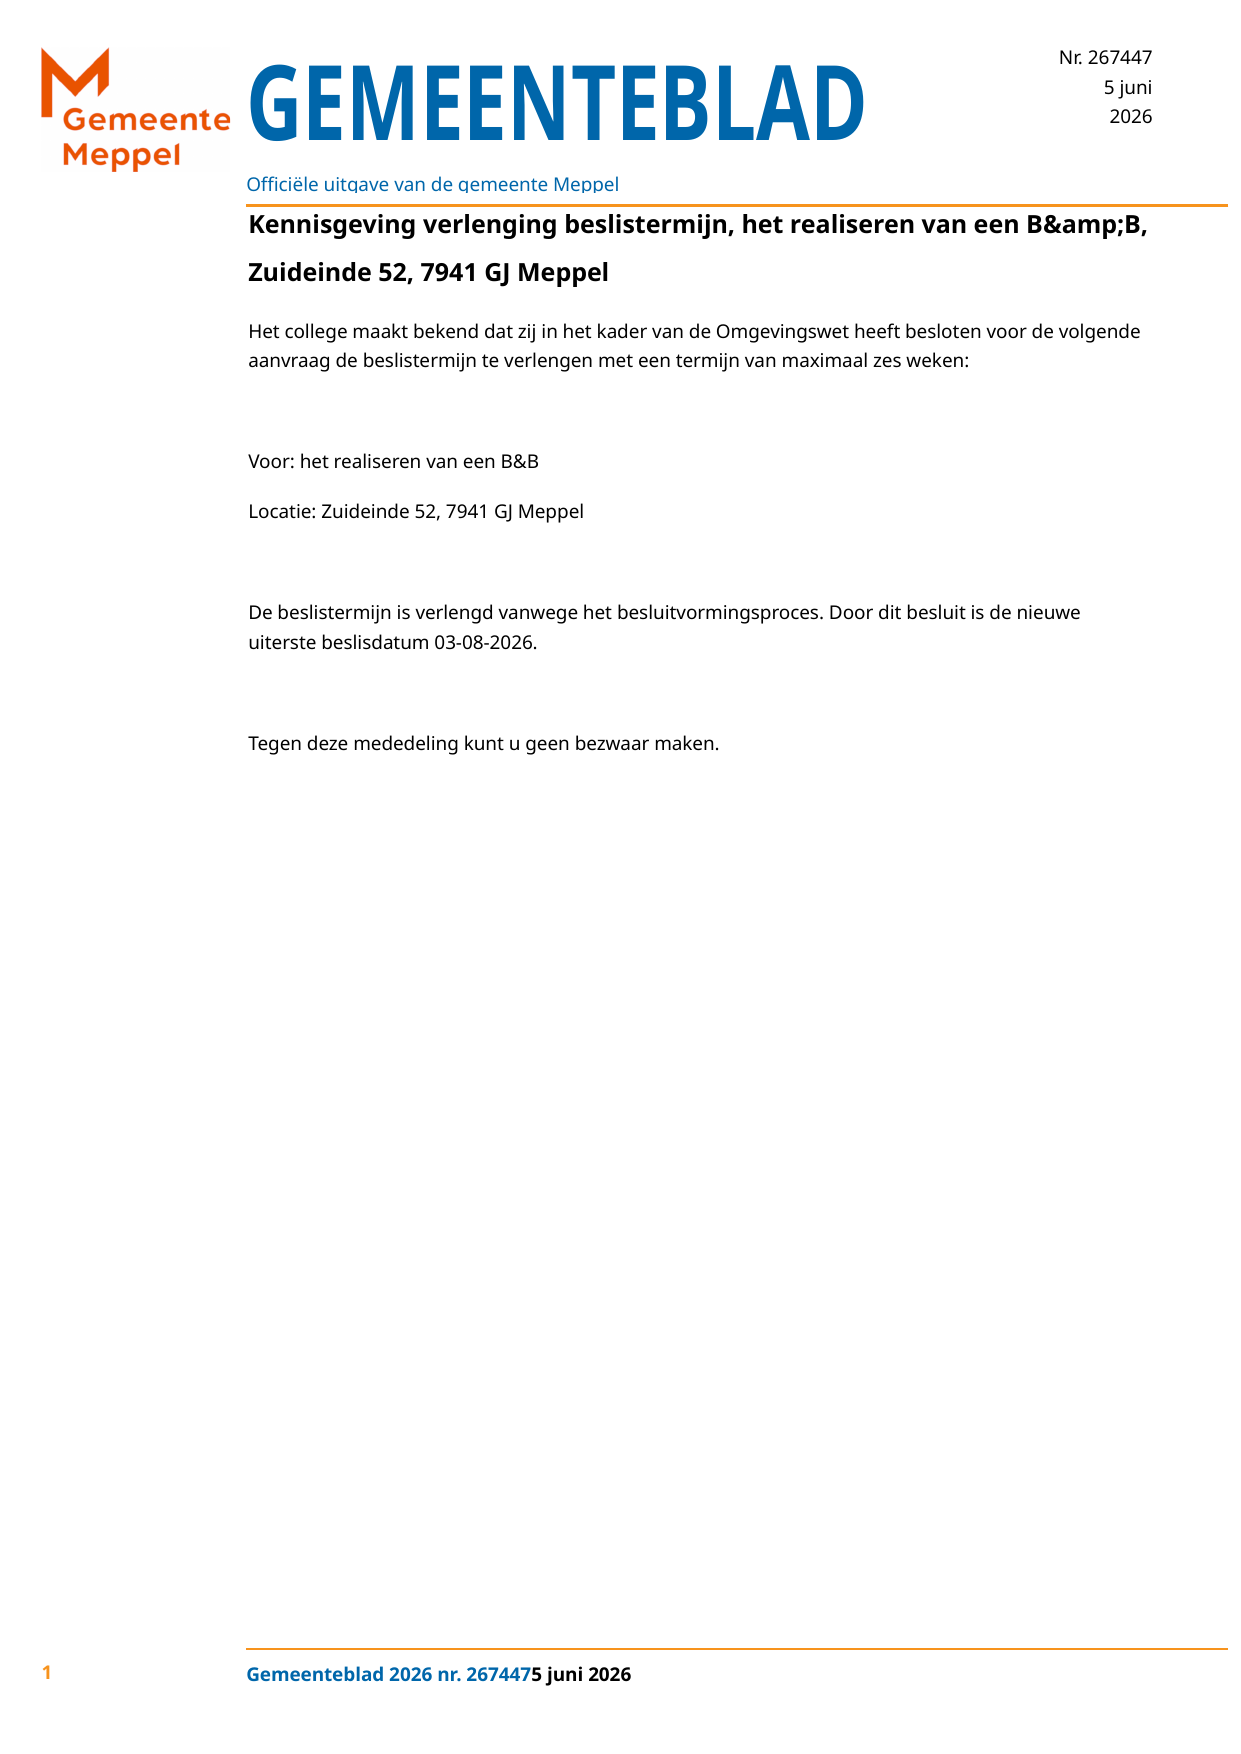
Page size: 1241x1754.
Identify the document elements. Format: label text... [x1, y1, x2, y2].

picture [41, 47, 231, 172]
text Voor: het realiseren van een B&B [248, 448, 1152, 474]
text Locatie: Zuideinde 52, 7941 GJ Meppel [248, 499, 1152, 524]
text Kennisgeving verlenging beslistermijn, het realiseren van een B&amp;B, Zuideinde 52, 7941 GJ Meppel [248, 207, 1152, 288]
text Het college maakt bekend dat zij in het kader van de Omgevingswet heeft besloten voor de volgende aanvraag de beslistermijn te verlengen met een termijn van maximaal zes weken: [248, 318, 1152, 373]
text De beslistermijn is verlengd vanwege het besluitvormingsproces. Door dit besluit is de nieuwe uiterste beslisdatum 03-08-2026. [248, 599, 1152, 655]
text Tegen deze mededeling kunt u geen bezwaar maken. [248, 730, 1152, 756]
